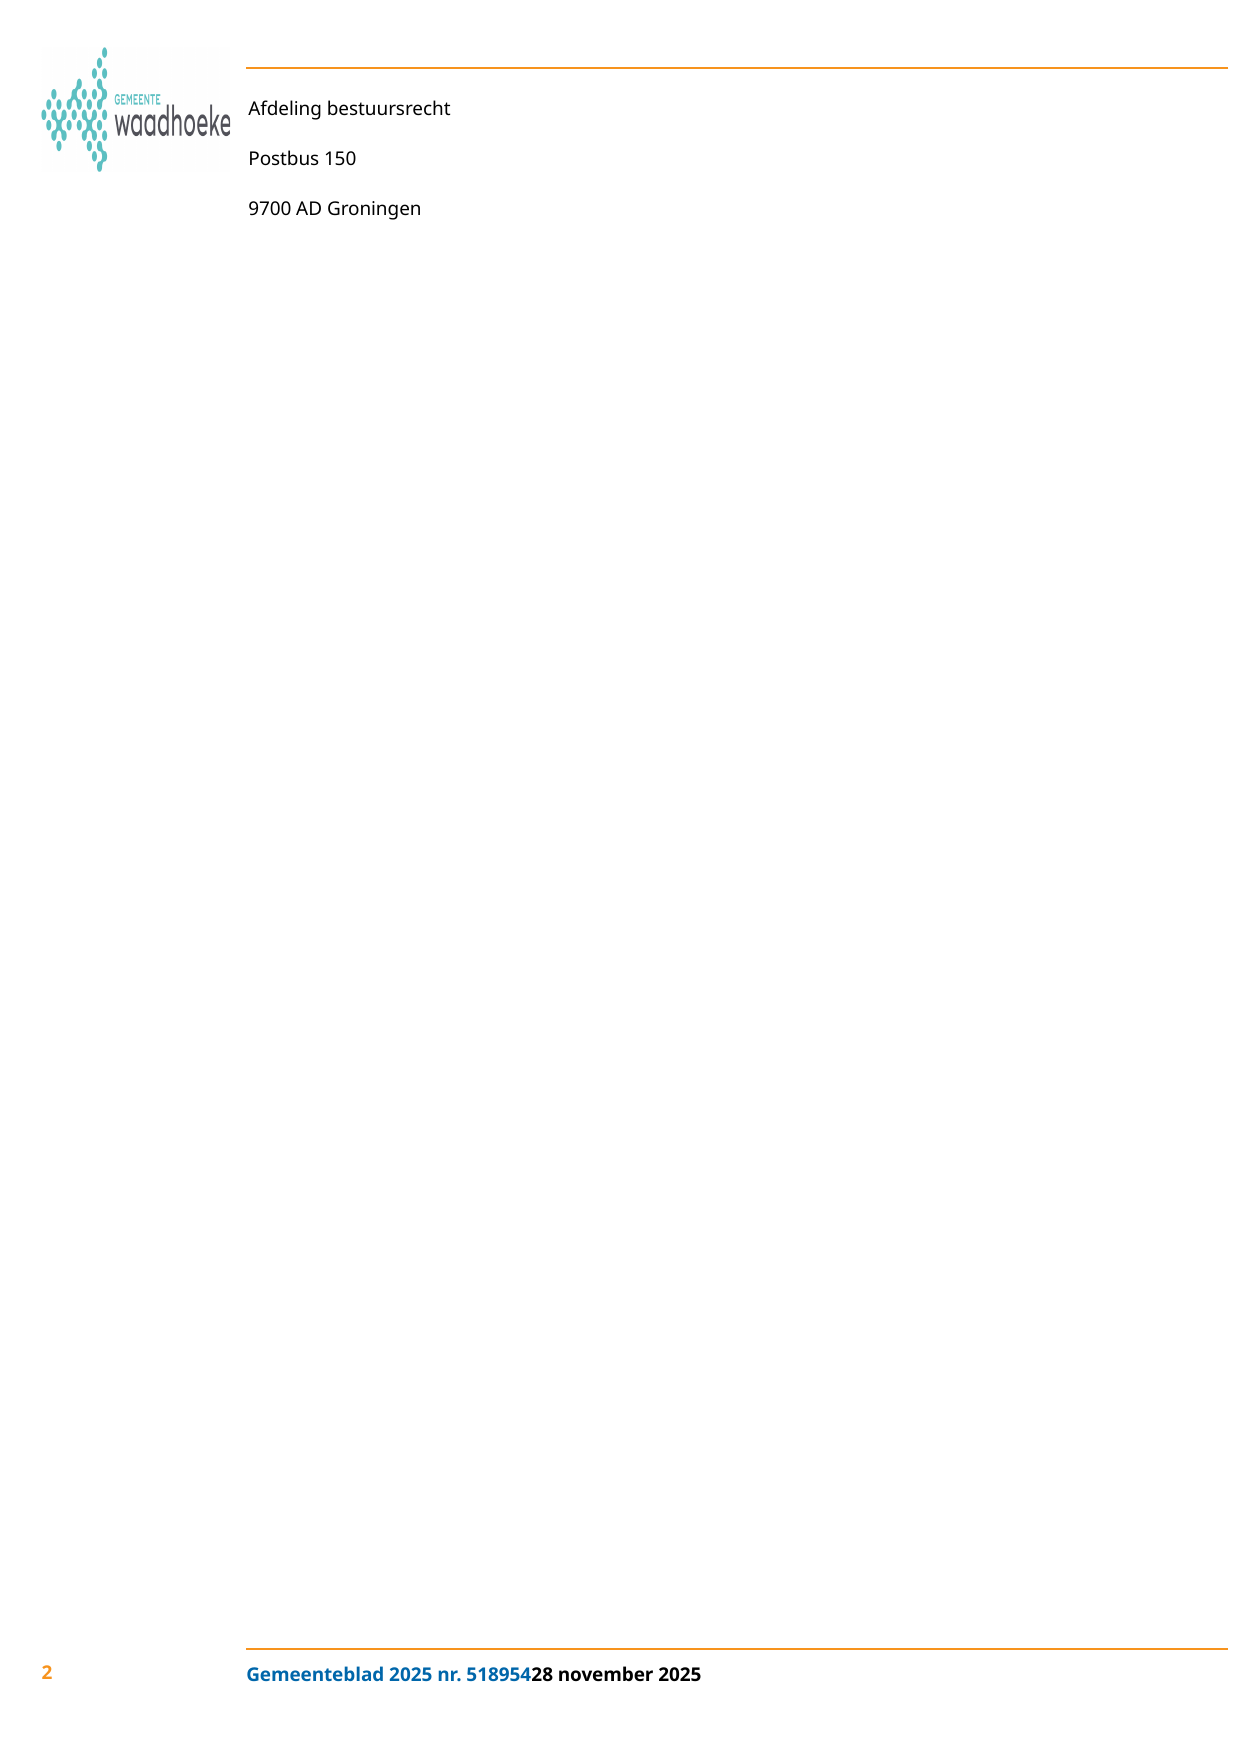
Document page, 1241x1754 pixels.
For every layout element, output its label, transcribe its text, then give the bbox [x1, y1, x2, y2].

text 9700 AD Groningen [248, 196, 1152, 221]
text Postbus 150 [248, 145, 1152, 171]
text Afdeling bestuursrecht [248, 95, 1152, 121]
picture [41, 47, 231, 172]
